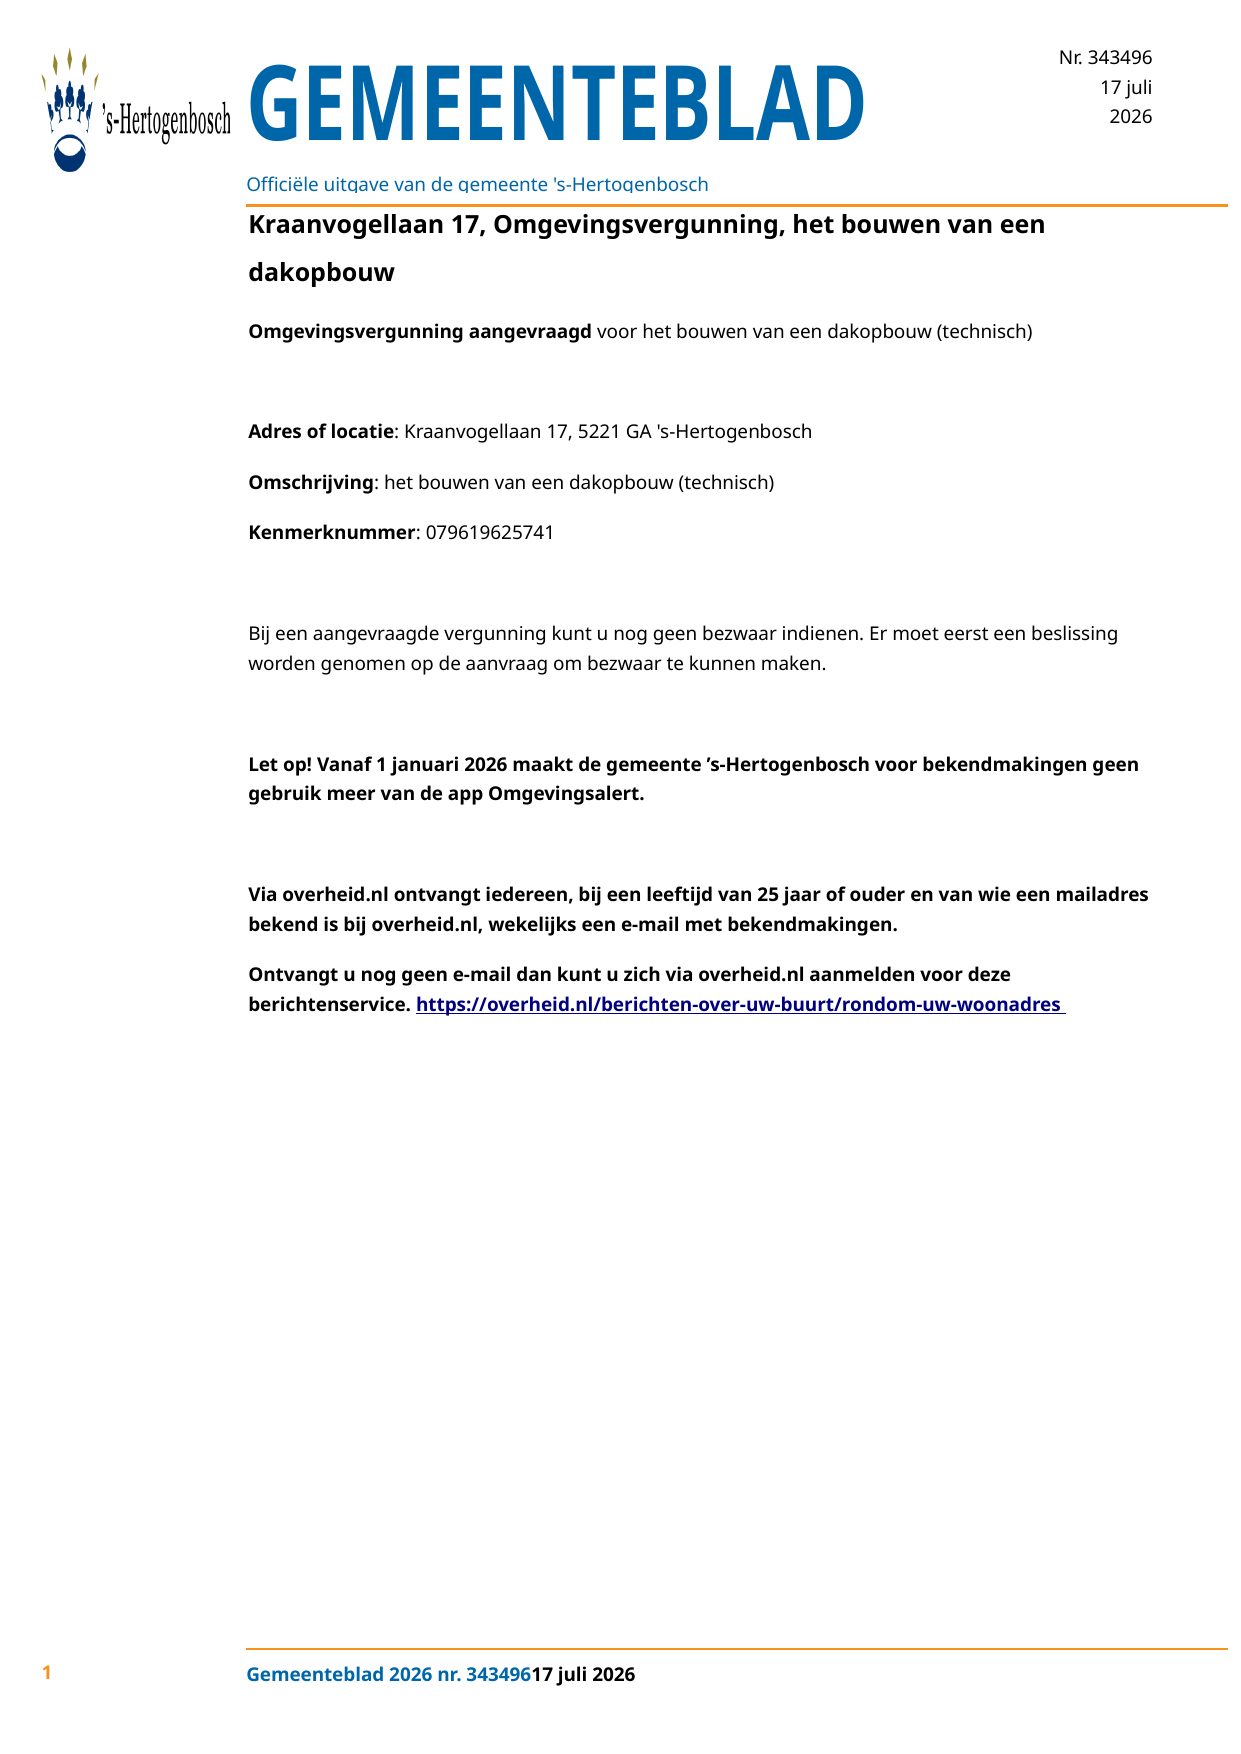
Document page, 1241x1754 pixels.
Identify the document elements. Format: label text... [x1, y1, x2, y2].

text Let op! Vanaf 1 januari 2026 maakt de gemeente ’s-Hertogenbosch voor bekendmakingen geen gebruik meer van de app Omgevingsalert. [248, 751, 1152, 806]
text Kenmerknummer: 079619625741 [248, 519, 1152, 545]
picture [41, 47, 231, 172]
text Omgevingsvergunning aangevraagd voor het bouwen van een dakopbouw (technisch) [248, 318, 1152, 344]
text Ontvangt u nog geen e-mail dan kunt u zich via overheid.nl aanmelden voor deze berichtenservice. https://overheid.nl/berichten-over-uw-buurt/rondom-uw-woonadres [248, 961, 1152, 1017]
text Kraanvogellaan 17, Omgevingsvergunning, het bouwen van een dakopbouw [248, 207, 1152, 288]
text Bij een aangevraagde vergunning kunt u nog geen bezwaar indienen. Er moet eerst een beslissing worden genomen op de aanvraag om bezwaar te kunnen maken. [248, 620, 1152, 676]
text Adres of locatie: Kraanvogellaan 17, 5221 GA 's-Hertogenbosch [248, 419, 1152, 444]
text Via overheid.nl ontvangt iedereen, bij een leeftijd van 25 jaar of ouder en van wie een mailadres bekend is bij overheid.nl, wekelijks een e-mail met bekendmakingen. [248, 881, 1152, 937]
text Omschrijving: het bouwen van een dakopbouw (technisch) [248, 469, 1152, 495]
